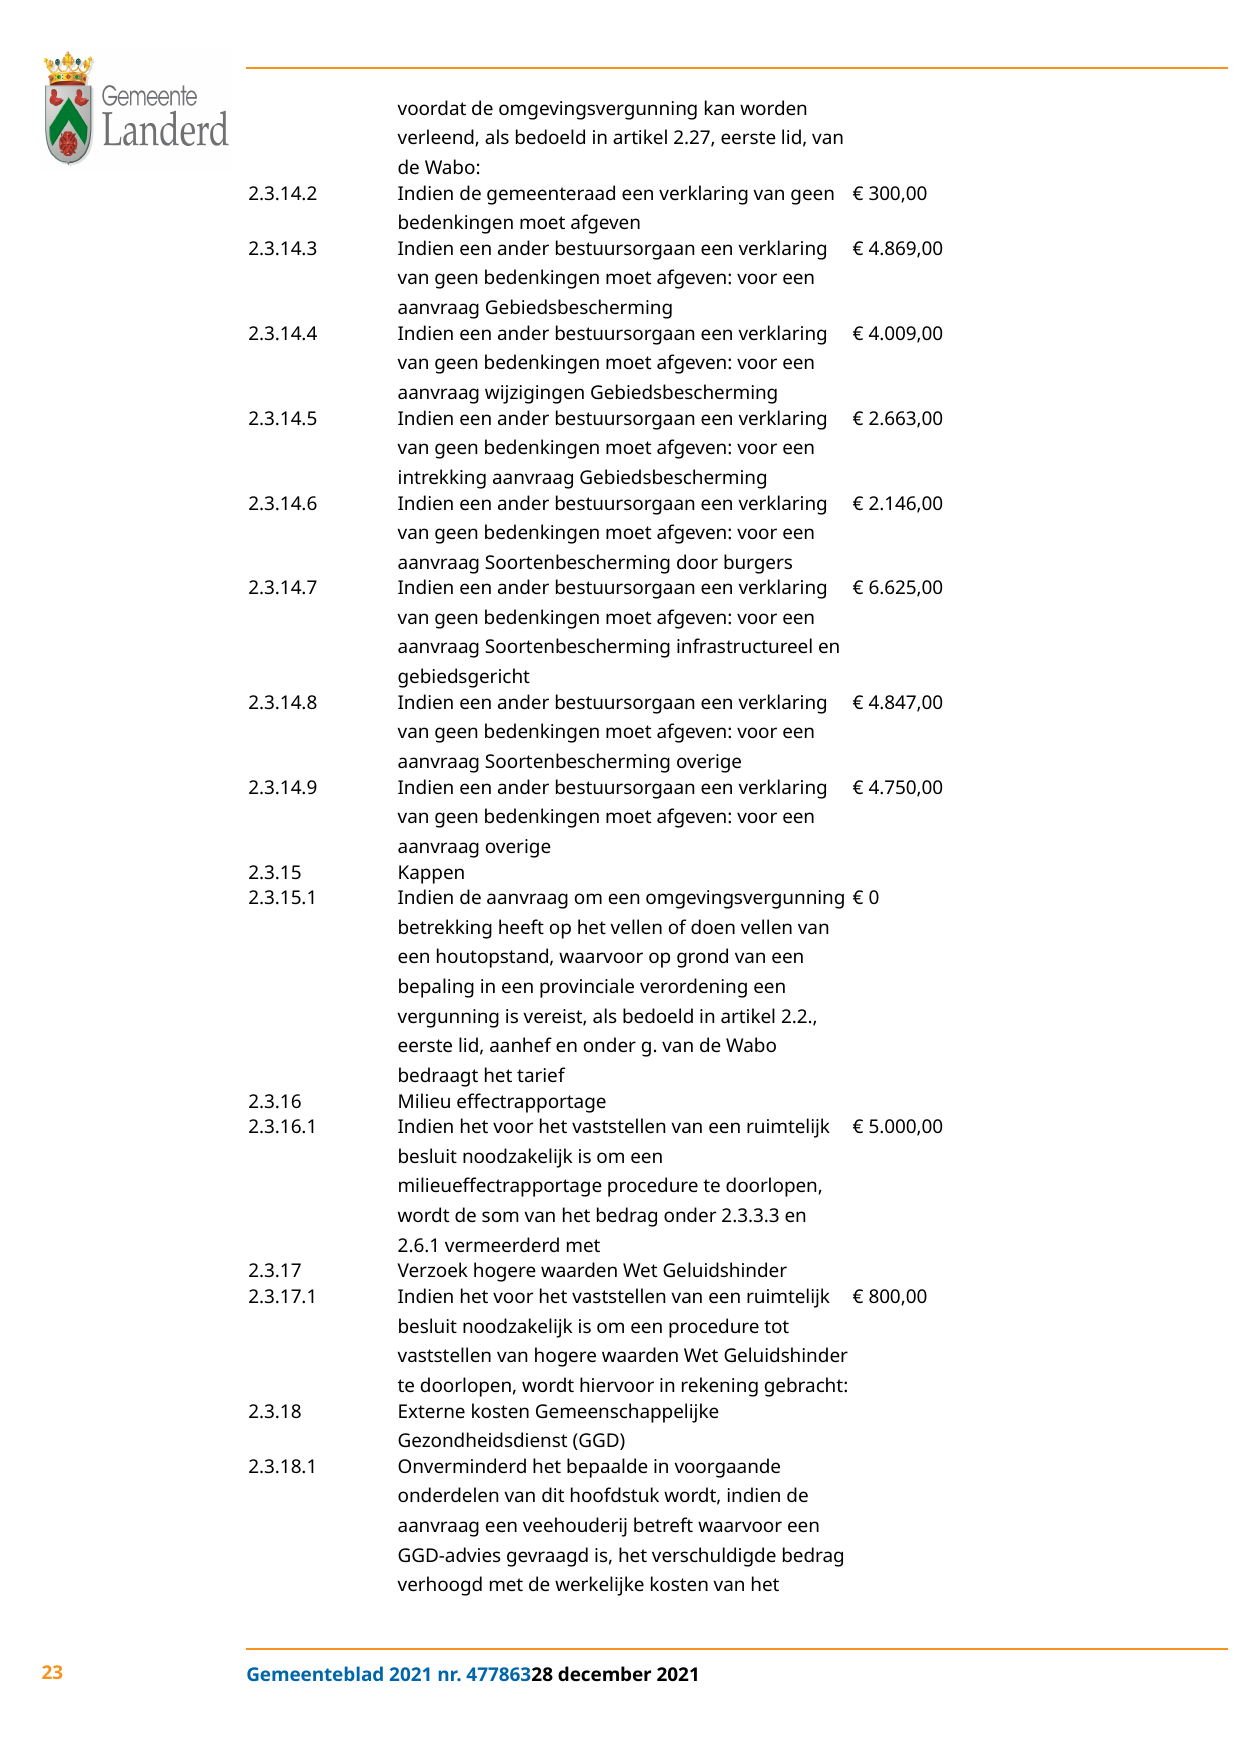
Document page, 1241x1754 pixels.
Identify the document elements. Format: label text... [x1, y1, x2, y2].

table_cell 2.3.16.1 [248, 1114, 397, 1258]
table_cell [248, 95, 397, 180]
table_cell € 0 [853, 885, 1002, 1088]
table_cell € 4.750,00 [853, 774, 1002, 859]
table_cell [1002, 1258, 1152, 1283]
table_cell € 5.000,00 [853, 1114, 1002, 1258]
table_cell Milieu effectrapportage [398, 1088, 852, 1113]
table_cell [1002, 1453, 1152, 1597]
table_cell € 4.869,00 [853, 235, 1002, 320]
table_cell Verzoek hogere waarden Wet Geluidshinder [398, 1258, 852, 1283]
table_cell [1002, 320, 1152, 405]
table_cell 2.3.14.8 [248, 689, 397, 774]
table_cell 2.3.14.9 [248, 774, 397, 859]
table_cell Indien een ander bestuursorgaan een verklaring van geen bedenkingen moet afgeven: voor een intrekking aanvraag Gebiedsbescherming [398, 405, 852, 490]
table_cell Externe kosten Gemeenschappelijke Gezondheidsdienst (GGD) [398, 1398, 852, 1453]
table_cell [853, 859, 1002, 884]
table_cell 2.3.14.2 [248, 180, 397, 235]
table_cell [1002, 689, 1152, 774]
table_cell [853, 1088, 1002, 1113]
table_cell [853, 1398, 1002, 1453]
table_cell Indien een ander bestuursorgaan een verklaring van geen bedenkingen moet afgeven: voor een aanvraag wijzigingen Gebiedsbescherming [398, 320, 852, 405]
table_cell € 4.009,00 [853, 320, 1002, 405]
table_cell Indien een ander bestuursorgaan een verklaring van geen bedenkingen moet afgeven: voor een aanvraag overige [398, 774, 852, 859]
table_cell € 6.625,00 [853, 575, 1002, 689]
table_cell Kappen [398, 859, 852, 884]
table_cell [1002, 235, 1152, 320]
table_cell [853, 1258, 1002, 1283]
table_cell € 2.663,00 [853, 405, 1002, 490]
table_cell [1002, 1283, 1152, 1398]
table_cell Indien een ander bestuursorgaan een verklaring van geen bedenkingen moet afgeven: voor een aanvraag Gebiedsbescherming [398, 235, 852, 320]
table_cell Indien het voor het vaststellen van een ruimtelijk besluit noodzakelijk is om een milieueffectrapportage procedure te doorlopen, wordt de som van het bedrag onder 2.3.3.3 en 2.6.1 vermeerderd met [398, 1114, 852, 1258]
table_cell [853, 95, 1002, 180]
table_cell [1002, 180, 1152, 235]
table_cell 2.3.18.1 [248, 1453, 397, 1597]
table_cell [1002, 774, 1152, 859]
table_cell 2.3.14.4 [248, 320, 397, 405]
table_cell 2.3.18 [248, 1398, 397, 1453]
table_cell Indien het voor het vaststellen van een ruimtelijk besluit noodzakelijk is om een procedure tot vaststellen van hogere waarden Wet Geluidshinder te doorlopen, wordt hiervoor in rekening gebracht: [398, 1283, 852, 1398]
table_cell [1002, 885, 1152, 1088]
table_cell 2.3.14.7 [248, 575, 397, 689]
table_cell 2.3.16 [248, 1088, 397, 1113]
table_cell Onverminderd het bepaalde in voorgaande onderdelen van dit hoofdstuk wordt, indien de aanvraag een veehouderij betreft waarvoor een GGD-advies gevraagd is, het verschuldigde bedrag verhoogd met de werkelijke kosten van het [398, 1453, 852, 1597]
table_cell Indien de gemeenteraad een verklaring van geen bedenkingen moet afgeven [398, 180, 852, 235]
table_cell € 2.146,00 [853, 490, 1002, 574]
table_cell [1002, 405, 1152, 490]
table_cell [1002, 1088, 1152, 1113]
table_cell 2.3.17 [248, 1258, 397, 1283]
table_cell [1002, 1114, 1152, 1258]
table_cell 2.3.14.5 [248, 405, 397, 490]
picture [41, 47, 231, 172]
table_cell Indien een ander bestuursorgaan een verklaring van geen bedenkingen moet afgeven: voor een aanvraag Soortenbescherming overige [398, 689, 852, 774]
table_cell € 300,00 [853, 180, 1002, 235]
table_cell [1002, 1398, 1152, 1453]
table_cell 2.3.15 [248, 859, 397, 884]
table_cell Indien een ander bestuursorgaan een verklaring van geen bedenkingen moet afgeven: voor een aanvraag Soortenbescherming door burgers [398, 490, 852, 574]
table_cell [1002, 95, 1152, 180]
table_cell voordat de omgevingsvergunning kan worden verleend, als bedoeld in artikel 2.27, eerste lid, van de Wabo: [398, 95, 852, 180]
table_cell Indien een ander bestuursorgaan een verklaring van geen bedenkingen moet afgeven: voor een aanvraag Soortenbescherming infrastructureel en gebiedsgericht [398, 575, 852, 689]
table_cell [1002, 859, 1152, 884]
table_cell € 800,00 [853, 1283, 1002, 1398]
table_cell 2.3.15.1 [248, 885, 397, 1088]
table_cell Indien de aanvraag om een omgevingsvergunning betrekking heeft op het vellen of doen vellen van een houtopstand, waarvoor op grond van een bepaling in een provinciale verordening een vergunning is vereist, als bedoeld in artikel 2.2., eerste lid, aanhef en onder g. van de Wabo bedraagt het tarief [398, 885, 852, 1088]
table_cell [1002, 575, 1152, 689]
table_cell 2.3.17.1 [248, 1283, 397, 1398]
table_cell [1002, 490, 1152, 574]
table_cell [853, 1453, 1002, 1597]
table_cell € 4.847,00 [853, 689, 1002, 774]
table_cell 2.3.14.3 [248, 235, 397, 320]
table_cell 2.3.14.6 [248, 490, 397, 574]
